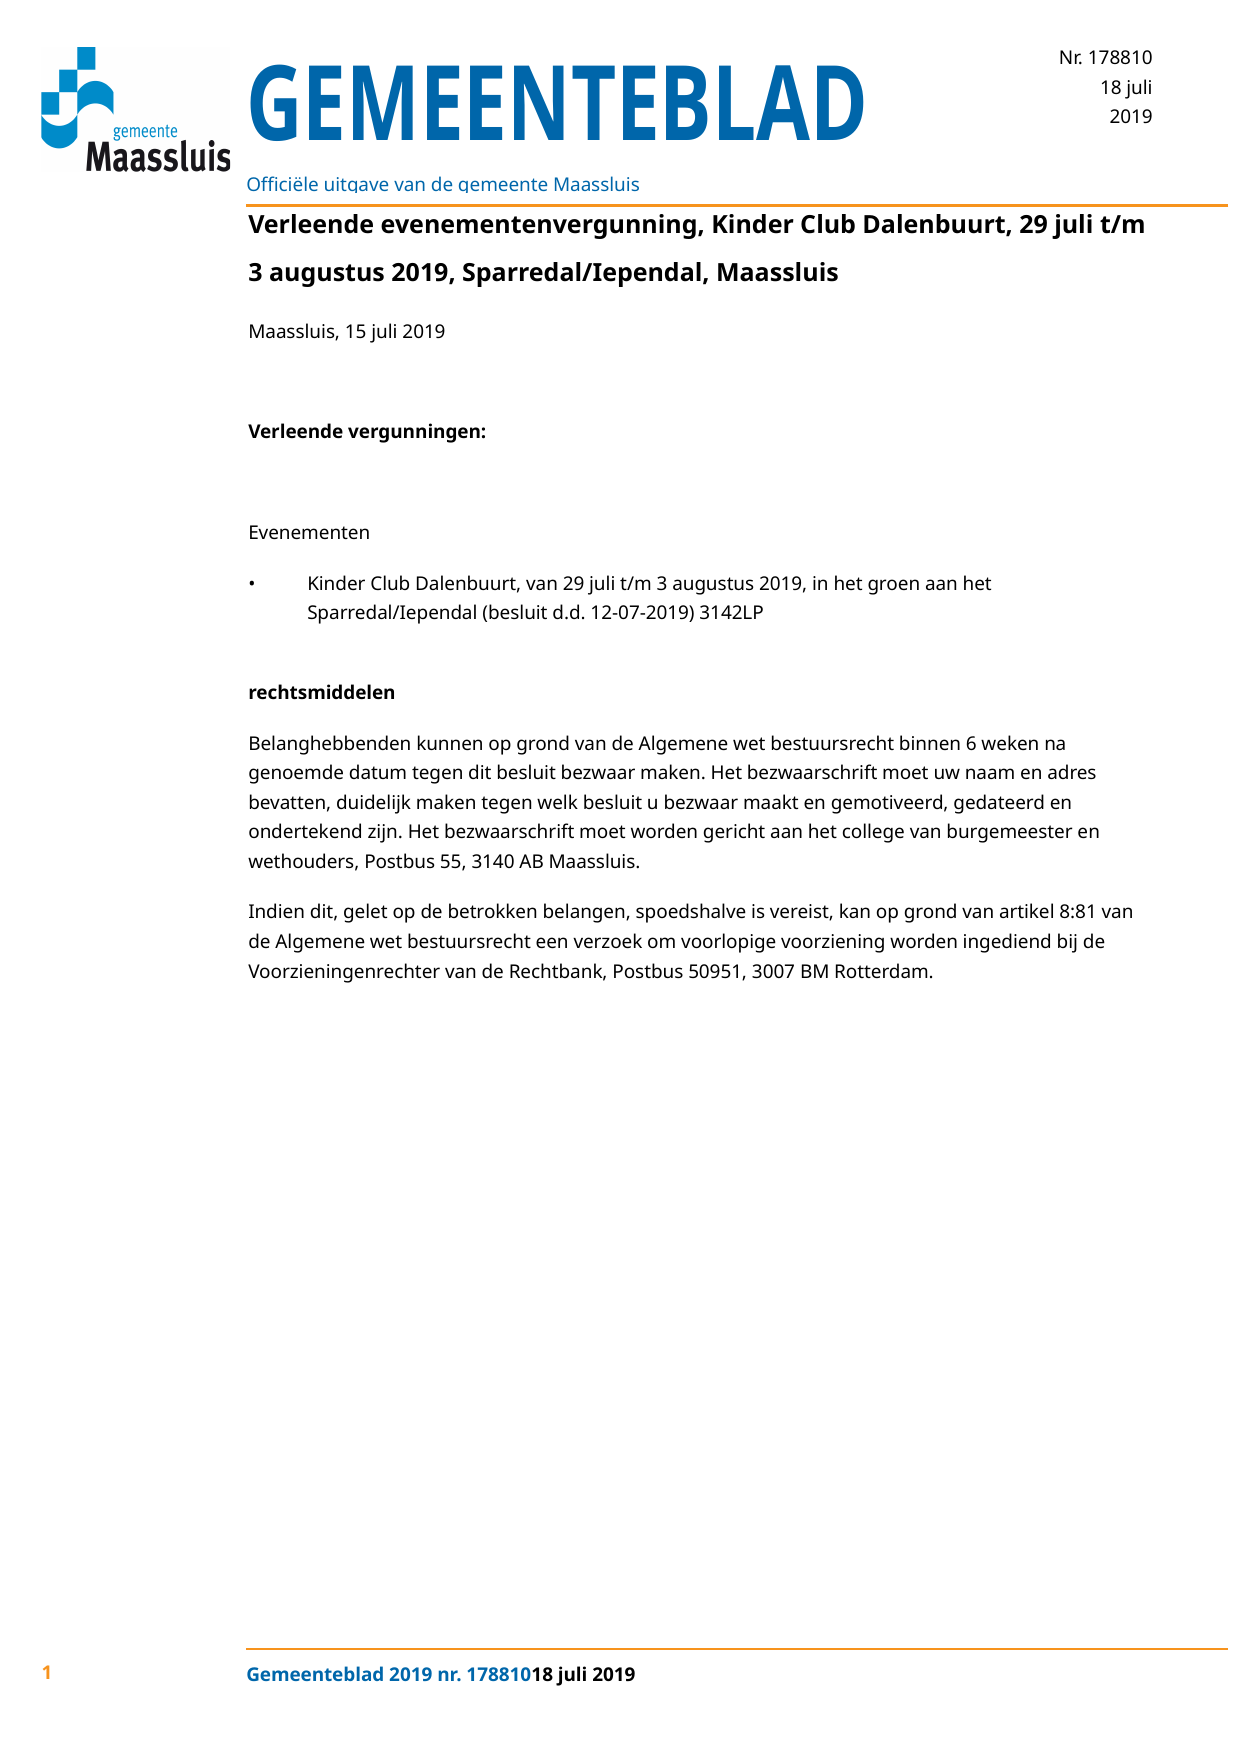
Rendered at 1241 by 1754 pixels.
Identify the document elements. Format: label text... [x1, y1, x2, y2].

text Maassluis, 15 juli 2019 [248, 318, 1152, 344]
text Verleende vergunningen: [248, 419, 1152, 444]
list Kinder Club Dalenbuurt, van 29 juli t/m 3 augustus 2019, in het groen aan het Sparredal/Iependal (besluit d.d. 12-07-2019) 3142LP [248, 570, 1152, 625]
picture [41, 47, 77, 92]
text rechtsmiddelen [248, 679, 1152, 705]
text Evenementen [248, 519, 1152, 545]
text Verleende evenementenvergunning, Kinder Club Dalenbuurt, 29 juli t/m 3 augustus 2019, Sparredal/Iependal, Maassluis [248, 207, 1152, 288]
text Indien dit, gelet op de betrokken belangen, spoedshalve is vereist, kan op grond van artikel 8:81 van de Algemene wet bestuursrecht een verzoek om voorlopige voorziening worden ingediend bij de Voorzieningenrechter van de Rechtbank, Postbus 50951, 3007 BM Rotterdam. [248, 899, 1152, 984]
text Belanghebbenden kunnen op grond van de Algemene wet bestuursrecht binnen 6 weken na genoemde datum tegen dit besluit bezwaar maken. Het bezwaarschrift moet uw naam en adres bevatten, duidelijk maken tegen welk besluit u bezwaar maakt en gemotiveerd, gedateerd en ondertekend zijn. Het bezwaarschrift moet worden gericht aan het college van burgemeester en wethouders, Postbus 55, 3140 AB Maassluis. [248, 730, 1152, 874]
picture [41, 47, 231, 172]
